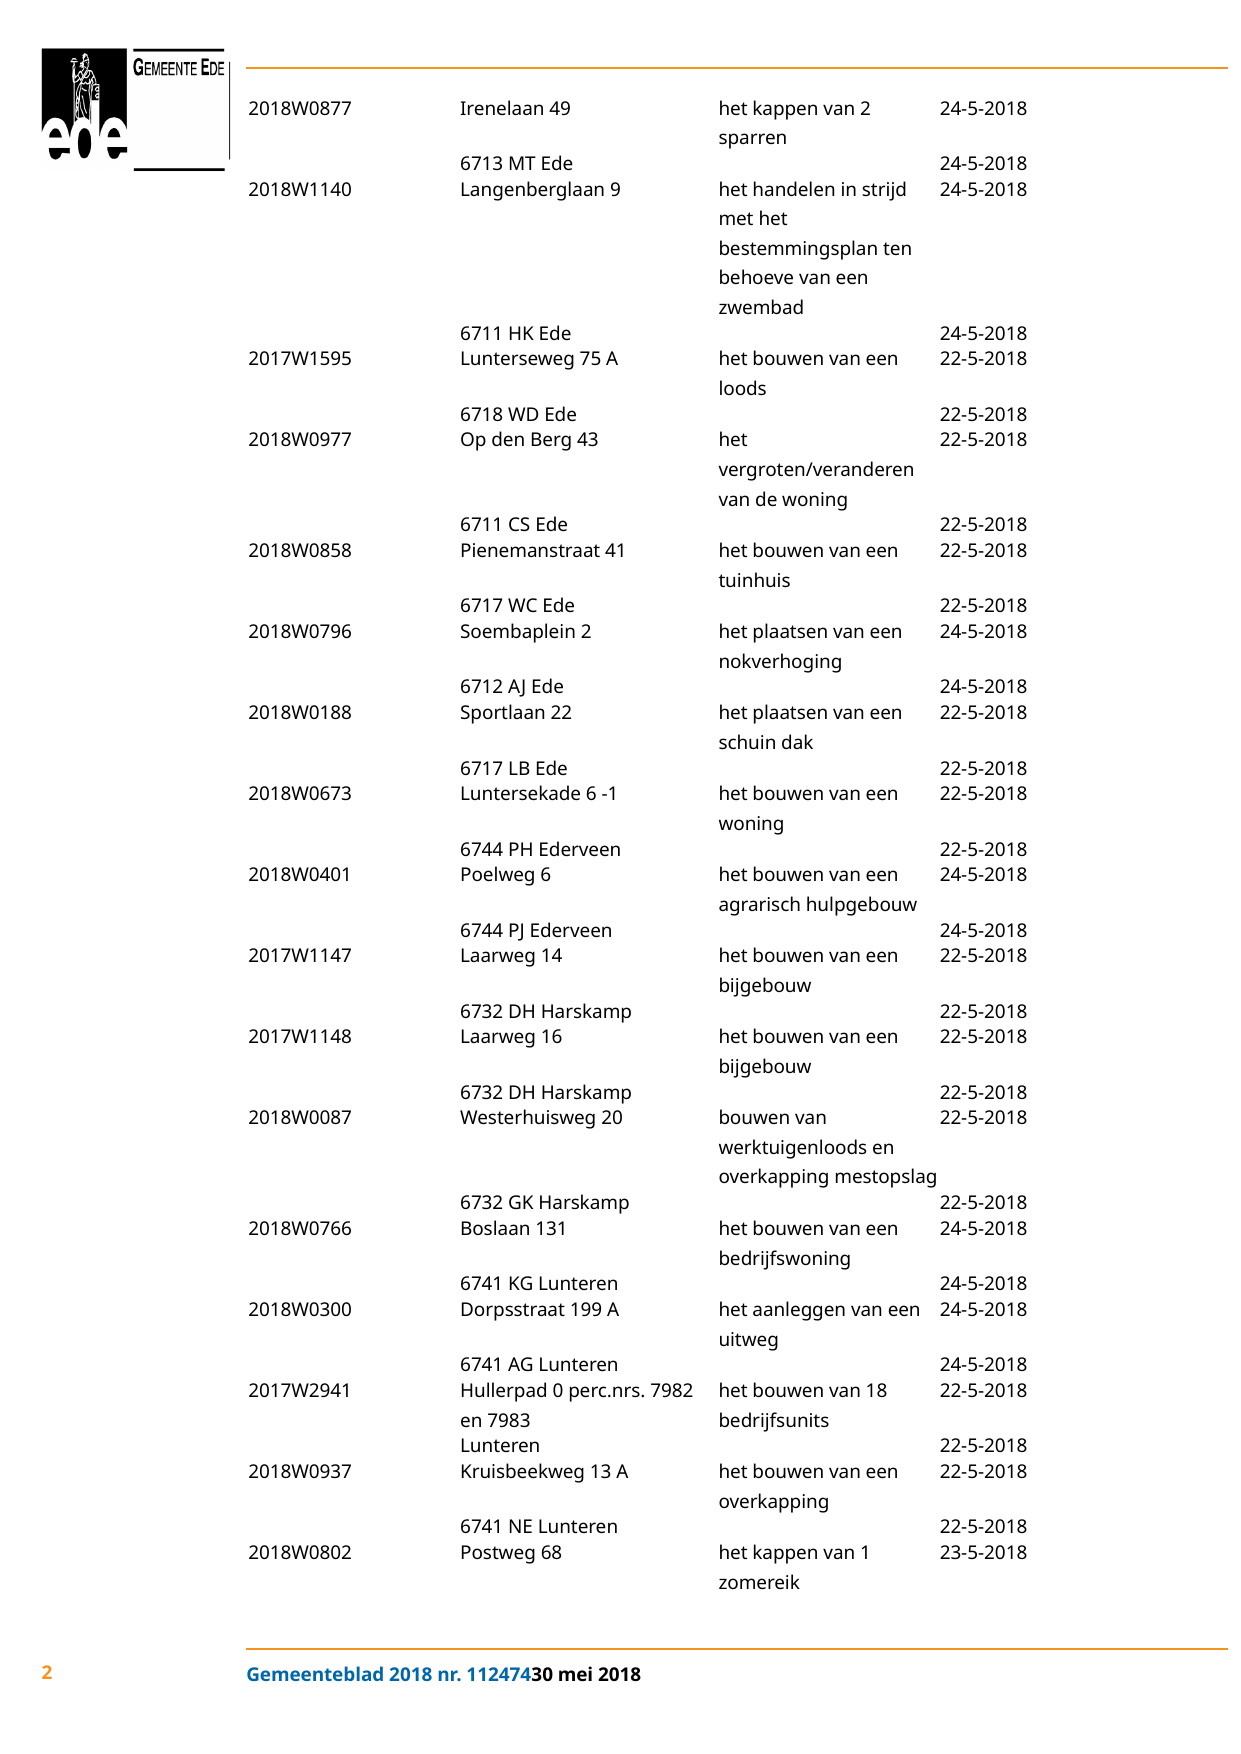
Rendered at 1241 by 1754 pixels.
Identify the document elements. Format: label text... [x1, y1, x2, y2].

table_cell 6732 DH Harskamp [460, 1079, 718, 1104]
table_cell Westerhuisweg 20 [460, 1105, 718, 1189]
table_cell 2018W0300 [248, 1296, 460, 1352]
table_cell 2018W0673 [248, 780, 460, 836]
table_cell 6744 PJ Ederveen [460, 917, 718, 942]
table_cell Laarweg 16 [460, 1024, 718, 1079]
table_cell Dorpsstraat 199 A [460, 1296, 718, 1352]
table_cell 6711 CS Ede [460, 512, 718, 537]
table_cell 2018W0087 [248, 1105, 460, 1189]
table_cell Soembaplein 2 [460, 618, 718, 674]
table_cell [248, 755, 460, 780]
table_cell 2018W0858 [248, 537, 460, 593]
table_cell 6732 DH Harskamp [460, 998, 718, 1023]
table_cell 22-5-2018 [940, 1105, 1152, 1189]
table_cell Lunteren [460, 1433, 718, 1458]
table_cell 24-5-2018 [940, 150, 1152, 176]
table_cell 22-5-2018 [940, 755, 1152, 780]
table_cell Lunterseweg 75 A [460, 346, 718, 401]
table_cell Hullerpad 0 perc.nrs. 7982 en 7983 [460, 1377, 718, 1433]
table_cell 22-5-2018 [940, 1190, 1152, 1215]
table_cell [718, 917, 939, 942]
table_cell het bouwen van een tuinhuis [718, 537, 939, 593]
table_cell 6741 NE Lunteren [460, 1514, 718, 1539]
table_cell 24-5-2018 [940, 1296, 1152, 1352]
table_cell [248, 1271, 460, 1296]
table_cell 24-5-2018 [940, 1352, 1152, 1377]
table_cell [718, 401, 939, 427]
table_cell [718, 1079, 939, 1104]
table_cell 22-5-2018 [940, 537, 1152, 593]
table_cell het plaatsen van een nokverhoging [718, 618, 939, 674]
table_cell 22-5-2018 [940, 593, 1152, 618]
table_cell het bouwen van een overkapping [718, 1458, 939, 1514]
table_cell [248, 836, 460, 861]
table_cell 24-5-2018 [940, 1215, 1152, 1271]
table_cell 22-5-2018 [940, 998, 1152, 1023]
table_cell 22-5-2018 [940, 427, 1152, 512]
table_cell Luntersekade 6 -1 [460, 780, 718, 836]
table_cell 24-5-2018 [940, 674, 1152, 699]
table_cell [248, 1433, 460, 1458]
table_cell [248, 512, 460, 537]
table_cell [248, 1352, 460, 1377]
table_cell Op den Berg 43 [460, 427, 718, 512]
table_cell het aanleggen van een uitweg [718, 1296, 939, 1352]
table_cell [718, 755, 939, 780]
table_cell [248, 917, 460, 942]
table_cell [248, 1190, 460, 1215]
table_cell 6732 GK Harskamp [460, 1190, 718, 1215]
table_cell 6717 LB Ede [460, 755, 718, 780]
table_cell Boslaan 131 [460, 1215, 718, 1271]
table_cell 24-5-2018 [940, 176, 1152, 320]
table_cell [248, 320, 460, 346]
table_cell 6741 KG Lunteren [460, 1271, 718, 1296]
table_cell 6711 HK Ede [460, 320, 718, 346]
table_cell het kappen van 2 sparren [718, 95, 939, 150]
table_cell 2017W2941 [248, 1377, 460, 1433]
table_cell 6712 AJ Ede [460, 674, 718, 699]
table_cell [718, 150, 939, 176]
table_cell [248, 401, 460, 427]
table_cell 24-5-2018 [940, 861, 1152, 917]
table_cell 22-5-2018 [940, 401, 1152, 427]
table_cell 24-5-2018 [940, 320, 1152, 346]
table_cell 2017W1147 [248, 943, 460, 998]
table_cell 2018W0937 [248, 1458, 460, 1514]
table_cell 2018W0188 [248, 699, 460, 755]
table_cell [718, 1271, 939, 1296]
table_cell 24-5-2018 [940, 95, 1152, 150]
table_cell 22-5-2018 [940, 699, 1152, 755]
table_cell het kappen van 1 zomereik [718, 1539, 939, 1595]
table_cell Kruisbeekweg 13 A [460, 1458, 718, 1514]
table_cell Sportlaan 22 [460, 699, 718, 755]
table_cell het plaatsen van een schuin dak [718, 699, 939, 755]
table_cell [248, 998, 460, 1023]
table_cell het vergroten/veranderen van de woning [718, 427, 939, 512]
table_cell het handelen in strijd met het bestemmingsplan ten behoeve van een zwembad [718, 176, 939, 320]
table_cell [718, 1190, 939, 1215]
table_cell 22-5-2018 [940, 346, 1152, 401]
table_cell het bouwen van een loods [718, 346, 939, 401]
table_cell [718, 1352, 939, 1377]
table_cell 24-5-2018 [940, 1271, 1152, 1296]
table_cell 22-5-2018 [940, 1024, 1152, 1079]
table_cell Irenelaan 49 [460, 95, 718, 150]
table_cell [718, 1433, 939, 1458]
table_cell [718, 836, 939, 861]
table_cell 2018W0401 [248, 861, 460, 917]
table_cell 2018W1140 [248, 176, 460, 320]
table_cell Laarweg 14 [460, 943, 718, 998]
table_cell het bouwen van een agrarisch hulpgebouw [718, 861, 939, 917]
table_cell [718, 998, 939, 1023]
table_cell 22-5-2018 [940, 943, 1152, 998]
table_cell 2018W0877 [248, 95, 460, 150]
table_cell [718, 320, 939, 346]
table_cell [248, 674, 460, 699]
table_cell 22-5-2018 [940, 1079, 1152, 1104]
table_cell 22-5-2018 [940, 512, 1152, 537]
table_cell 2018W0796 [248, 618, 460, 674]
table_cell 22-5-2018 [940, 1458, 1152, 1514]
table_cell 23-5-2018 [940, 1539, 1152, 1595]
table_cell 6717 WC Ede [460, 593, 718, 618]
table_cell 6741 AG Lunteren [460, 1352, 718, 1377]
table_cell [718, 512, 939, 537]
table_cell bouwen van werktuigenloods en overkapping mestopslag [718, 1105, 939, 1189]
table_cell Postweg 68 [460, 1539, 718, 1595]
table_cell [718, 674, 939, 699]
table_cell [248, 1079, 460, 1104]
table_cell 24-5-2018 [940, 618, 1152, 674]
table_cell [718, 1514, 939, 1539]
table_cell Poelweg 6 [460, 861, 718, 917]
table_cell [718, 593, 939, 618]
table_cell 2018W0802 [248, 1539, 460, 1595]
table_cell 22-5-2018 [940, 780, 1152, 836]
table_cell [248, 593, 460, 618]
table_cell 22-5-2018 [940, 1433, 1152, 1458]
table_cell het bouwen van een bijgebouw [718, 1024, 939, 1079]
table_cell het bouwen van een woning [718, 780, 939, 836]
table_cell [248, 150, 460, 176]
table_cell [248, 1514, 460, 1539]
table_cell 22-5-2018 [940, 1377, 1152, 1433]
table_cell 2017W1148 [248, 1024, 460, 1079]
table_cell het bouwen van een bijgebouw [718, 943, 939, 998]
picture [41, 47, 231, 172]
table_cell 2017W1595 [248, 346, 460, 401]
table_cell 24-5-2018 [940, 917, 1152, 942]
table_cell 6744 PH Ederveen [460, 836, 718, 861]
table_cell het bouwen van een bedrijfswoning [718, 1215, 939, 1271]
table_cell 6713 MT Ede [460, 150, 718, 176]
table_cell 22-5-2018 [940, 1514, 1152, 1539]
table_cell 2018W0766 [248, 1215, 460, 1271]
table_cell Langenberglaan 9 [460, 176, 718, 320]
table_cell Pienemanstraat 41 [460, 537, 718, 593]
table_cell 22-5-2018 [940, 836, 1152, 861]
table_cell het bouwen van 18 bedrijfsunits [718, 1377, 939, 1433]
table_cell 2018W0977 [248, 427, 460, 512]
table_cell 6718 WD Ede [460, 401, 718, 427]
